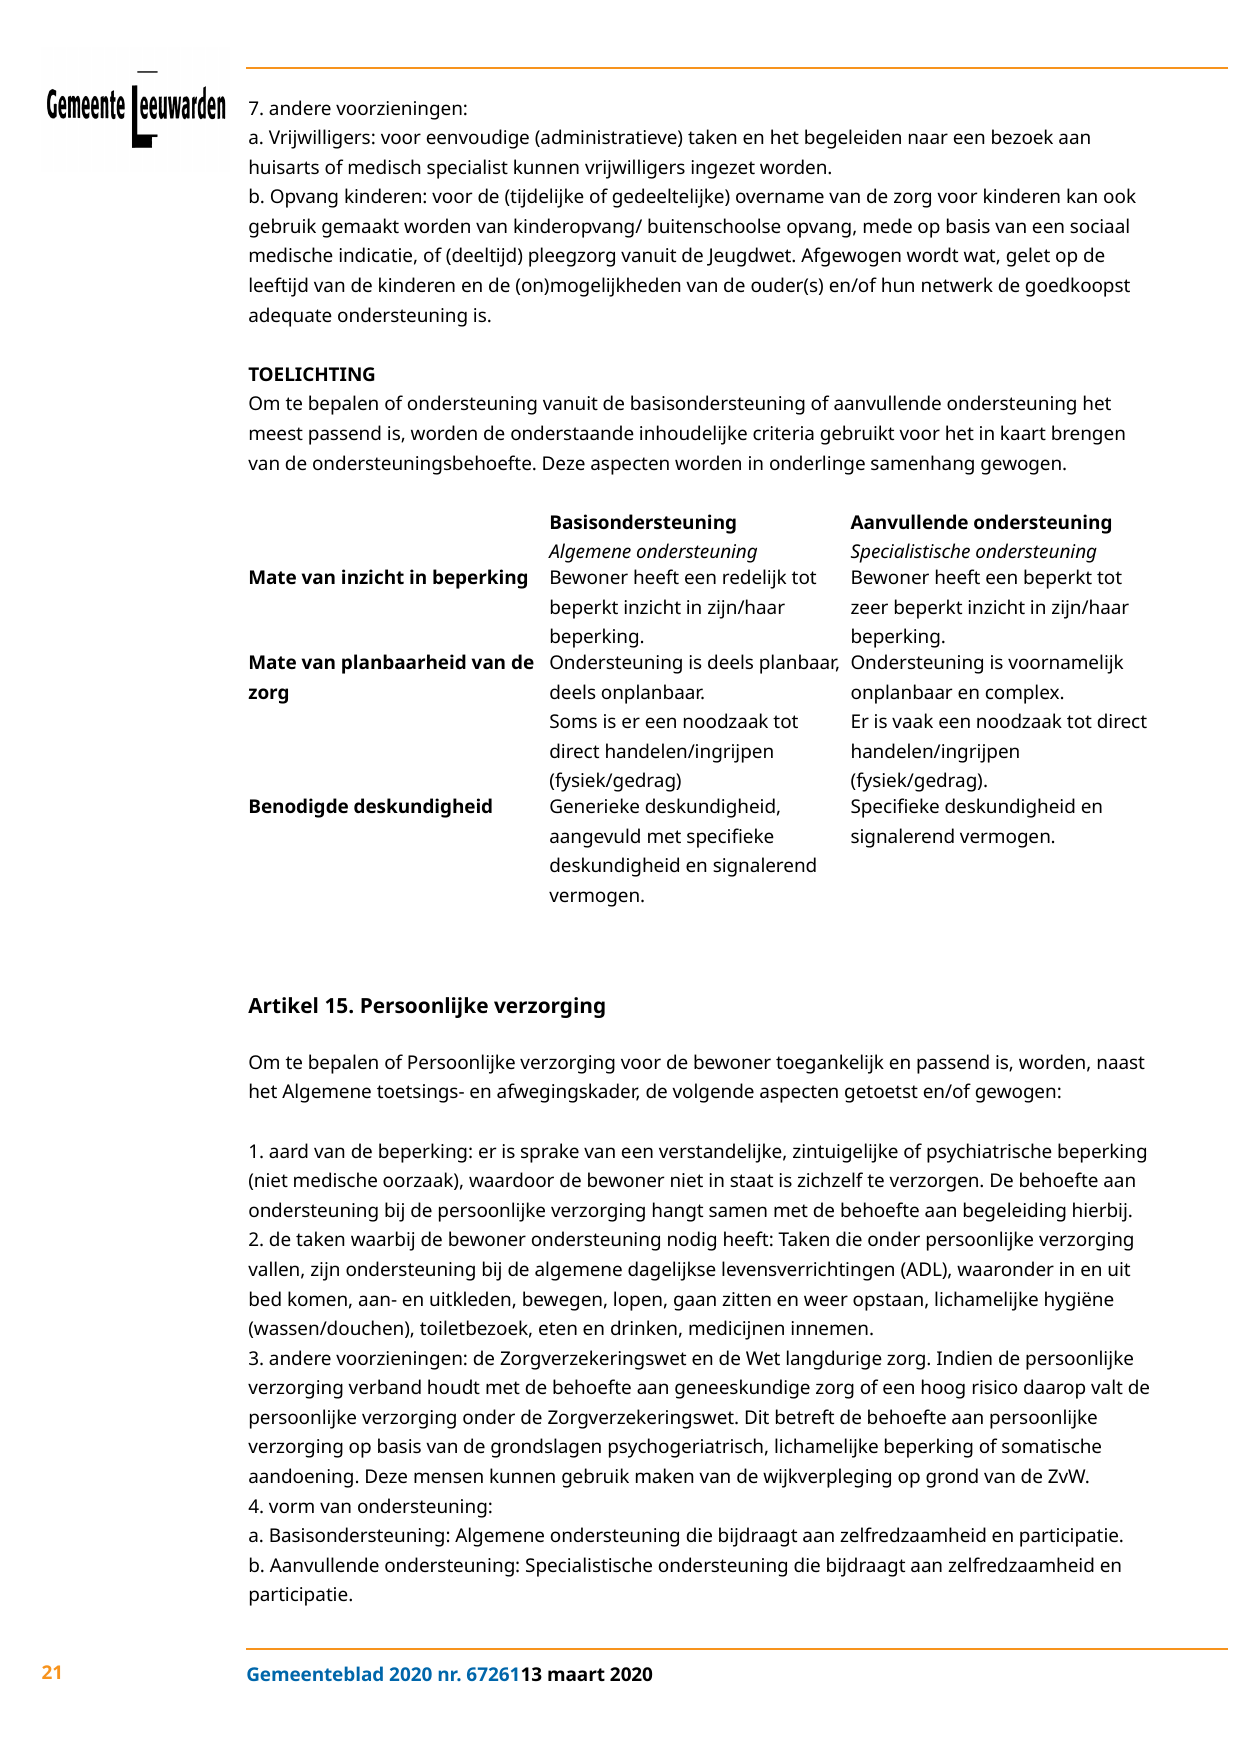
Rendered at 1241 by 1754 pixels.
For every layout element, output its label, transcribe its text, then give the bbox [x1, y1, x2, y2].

table_cell Mate van planbaarheid van de zorg [248, 649, 549, 793]
text Om te bepalen of Persoonlijke verzorging voor de bewoner toegankelijk en passend is, worden, naast het Algemene toetsings- en afwegingskader, de volgende aspecten getoetst en/of gewogen: [248, 1049, 1152, 1104]
text 3. andere voorzieningen: de Zorgverzekeringswet en de Wet langdurige zorg. Indien de persoonlijke verzorging verband houdt met de behoefte aan geneeskundige zorg of een hoog risico daarop valt de persoonlijke verzorging onder de Zorgverzekeringswet. Dit betreft de behoefte aan persoonlijke verzorging op basis van de grondslagen psychogeriatrisch, lichamelijke beperking of somatische aandoening. Deze mensen kunnen gebruik maken van de wijkverpleging op grond van de ZvW. [248, 1345, 1152, 1489]
text b. Opvang kinderen: voor de (tijdelijke of gedeeltelijke) overname van de zorg voor kinderen kan ook gebruik gemaakt worden van kinderopvang/ buitenschoolse opvang, mede op basis van een sociaal medische indicatie, of (deeltijd) pleegzorg vanuit de Jeugdwet. Afgewogen wordt wat, gelet op de leeftijd van de kinderen en de (on)mogelijkheden van de ouder(s) en/of hun netwerk de goedkoopst adequate ondersteuning is. [248, 183, 1152, 328]
table_header Aanvullende ondersteuning Specialistische ondersteuning [850, 509, 1152, 564]
text a. Vrijwilligers: voor eenvoudige (administratieve) taken en het begeleiden naar een bezoek aan huisarts of medisch specialist kunnen vrijwilligers ingezet worden. [248, 124, 1152, 180]
text a. Basisondersteuning: Algemene ondersteuning die bijdraagt aan zelfredzaamheid en participatie. [248, 1522, 1152, 1548]
text TOELICHTING [248, 361, 1152, 387]
table_cell Ondersteuning is deels planbaar, deels onplanbaar. Soms is er een noodzaak tot direct handelen/ingrijpen (fysiek/gedrag) [549, 649, 850, 793]
text 4. vorm van ondersteuning: [248, 1493, 1152, 1518]
table_cell Specifieke deskundigheid en signalerend vermogen. [850, 793, 1152, 908]
table_header Basisondersteuning Algemene ondersteuning [549, 509, 850, 564]
table_cell Benodigde deskundigheid [248, 793, 549, 908]
table_cell Mate van inzicht in beperking [248, 564, 549, 649]
table_header [248, 509, 549, 564]
text Artikel 15. Persoonlijke verzorging [248, 991, 1152, 1019]
table_cell Bewoner heeft een redelijk tot beperkt inzicht in zijn/haar beperking. [549, 564, 850, 649]
text 7. andere voorzieningen: [248, 95, 1152, 121]
text 1. aard van de beperking: er is sprake van een verstandelijke, zintuigelijke of psychiatrische beperking (niet medische oorzaak), waardoor de bewoner niet in staat is zichzelf te verzorgen. De behoefte aan ondersteuning bij de persoonlijke verzorging hangt samen met de behoefte aan begeleiding hierbij. [248, 1138, 1152, 1223]
table_cell Generieke deskundigheid, aangevuld met specifieke deskundigheid en signalerend vermogen. [549, 793, 850, 908]
text b. Aanvullende ondersteuning: Specialistische ondersteuning die bijdraagt aan zelfredzaamheid en participatie. [248, 1552, 1152, 1607]
picture [41, 47, 231, 172]
table_cell Ondersteuning is voornamelijk onplanbaar en complex. Er is vaak een noodzaak tot direct handelen/ingrijpen (fysiek/gedrag). [850, 649, 1152, 793]
text Om te bepalen of ondersteuning vanuit de basisondersteuning of aanvullende ondersteuning het meest passend is, worden de onderstaande inhoudelijke criteria gebruikt voor het in kaart brengen van de ondersteuningsbehoefte. Deze aspecten worden in onderlinge samenhang gewogen. [248, 391, 1152, 476]
text 2. de taken waarbij de bewoner ondersteuning nodig heeft: Taken die onder persoonlijke verzorging vallen, zijn ondersteuning bij de algemene dagelijkse levensverrichtingen (ADL), waaronder in en uit bed komen, aan- en uitkleden, bewegen, lopen, gaan zitten en weer opstaan, lichamelijke hygiëne (wassen/douchen), toiletbezoek, eten en drinken, medicijnen innemen. [248, 1227, 1152, 1341]
table_cell Bewoner heeft een beperkt tot zeer beperkt inzicht in zijn/haar beperking. [850, 564, 1152, 649]
